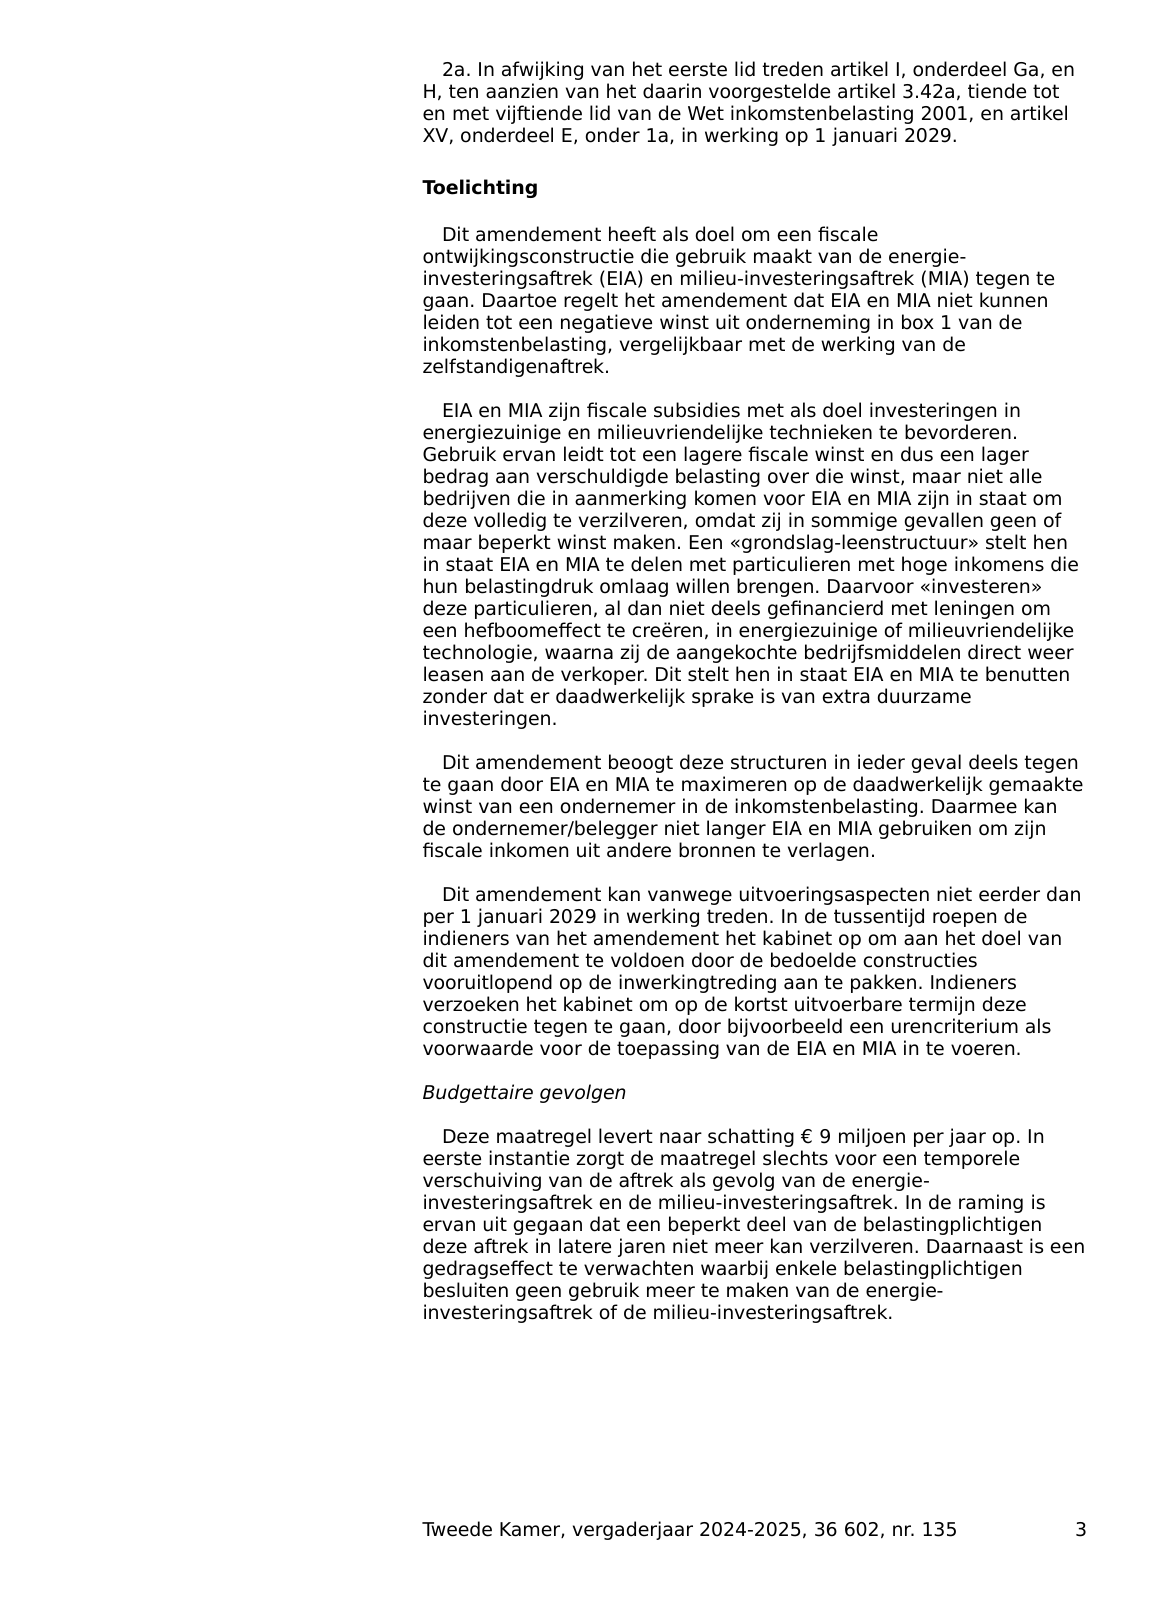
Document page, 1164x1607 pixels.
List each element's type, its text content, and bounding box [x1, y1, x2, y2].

subtitle Budgettaire gevolgen [422, 1082, 1087, 1104]
text Dit amendement heeft als doel om een fiscale ontwijkingsconstructie die gebruik maakt van de energie-investeringsaftrek (EIA) en milieu-investeringsaftrek (MIA) tegen te gaan. Daartoe regelt het amendement dat EIA en MIA niet kunnen leiden tot een negatieve winst uit onderneming in box 1 van de inkomstenbelasting, vergelijkbaar met de werking van de zelfstandigenaftrek. [422, 224, 1087, 378]
subtitle Toelichting [422, 177, 1087, 199]
text EIA en MIA zijn fiscale subsidies met als doel investeringen in energiezuinige en milieuvriendelijke technieken te bevorderen. Gebruik ervan leidt tot een lagere fiscale winst en dus een lager bedrag aan verschuldigde belasting over die winst, maar niet alle bedrijven die in aanmerking komen voor EIA en MIA zijn in staat om deze volledig te verzilveren, omdat zij in sommige gevallen geen of maar beperkt winst maken. Een «grondslag-leenstructuur» stelt hen in staat EIA en MIA te delen met particulieren met hoge inkomens die hun belastingdruk omlaag willen brengen. Daarvoor «investeren» deze particulieren, al dan niet deels gefinancierd met leningen om een hefboomeffect te creëren, in energiezuinige of milieuvriendelijke technologie, waarna zij de aangekochte bedrijfsmiddelen direct weer leasen aan de verkoper. Dit stelt hen in staat EIA en MIA te benutten zonder dat er daadwerkelijk sprake is van extra duurzame investeringen. [422, 400, 1087, 730]
text Dit amendement kan vanwege uitvoeringsaspecten niet eerder dan per 1 januari 2029 in werking treden. In de tussentijd roepen de indieners van het amendement het kabinet op om aan het doel van dit amendement te voldoen door de bedoelde constructies vooruitlopend op de inwerkingtreding aan te pakken. Indieners verzoeken het kabinet om op de kortst uitvoerbare termijn deze constructie tegen te gaan, door bijvoorbeeld een urencriterium als voorwaarde voor de toepassing van de EIA en MIA in te voeren. [422, 884, 1087, 1060]
text Dit amendement beoogt deze structuren in ieder geval deels tegen te gaan door EIA en MIA te maximeren op de daadwerkelijk gemaakte winst van een ondernemer in de inkomstenbelasting. Daarmee kan de ondernemer/belegger niet langer EIA en MIA gebruiken om zijn fiscale inkomen uit andere bronnen te verlagen. [422, 752, 1087, 862]
text 2a. In afwijking van het eerste lid treden artikel I, onderdeel Ga, en H, ten aanzien van het daarin voorgestelde artikel 3.42a, tiende tot en met vijftiende lid van de Wet inkomstenbelasting 2001, en artikel XV, onderdeel E, onder 1a, in werking op 1 januari 2029. [422, 59, 1087, 147]
text Deze maatregel levert naar schatting € 9 miljoen per jaar op. In eerste instantie zorgt de maatregel slechts voor een temporele verschuiving van de aftrek als gevolg van de energie-investeringsaftrek en de milieu-investeringsaftrek. In de raming is ervan uit gegaan dat een beperkt deel van de belastingplichtigen deze aftrek in latere jaren niet meer kan verzilveren. Daarnaast is een gedragseffect te verwachten waarbij enkele belastingplichtigen besluiten geen gebruik meer te maken van de energie-investeringsaftrek of de milieu-investeringsaftrek. [422, 1126, 1087, 1324]
